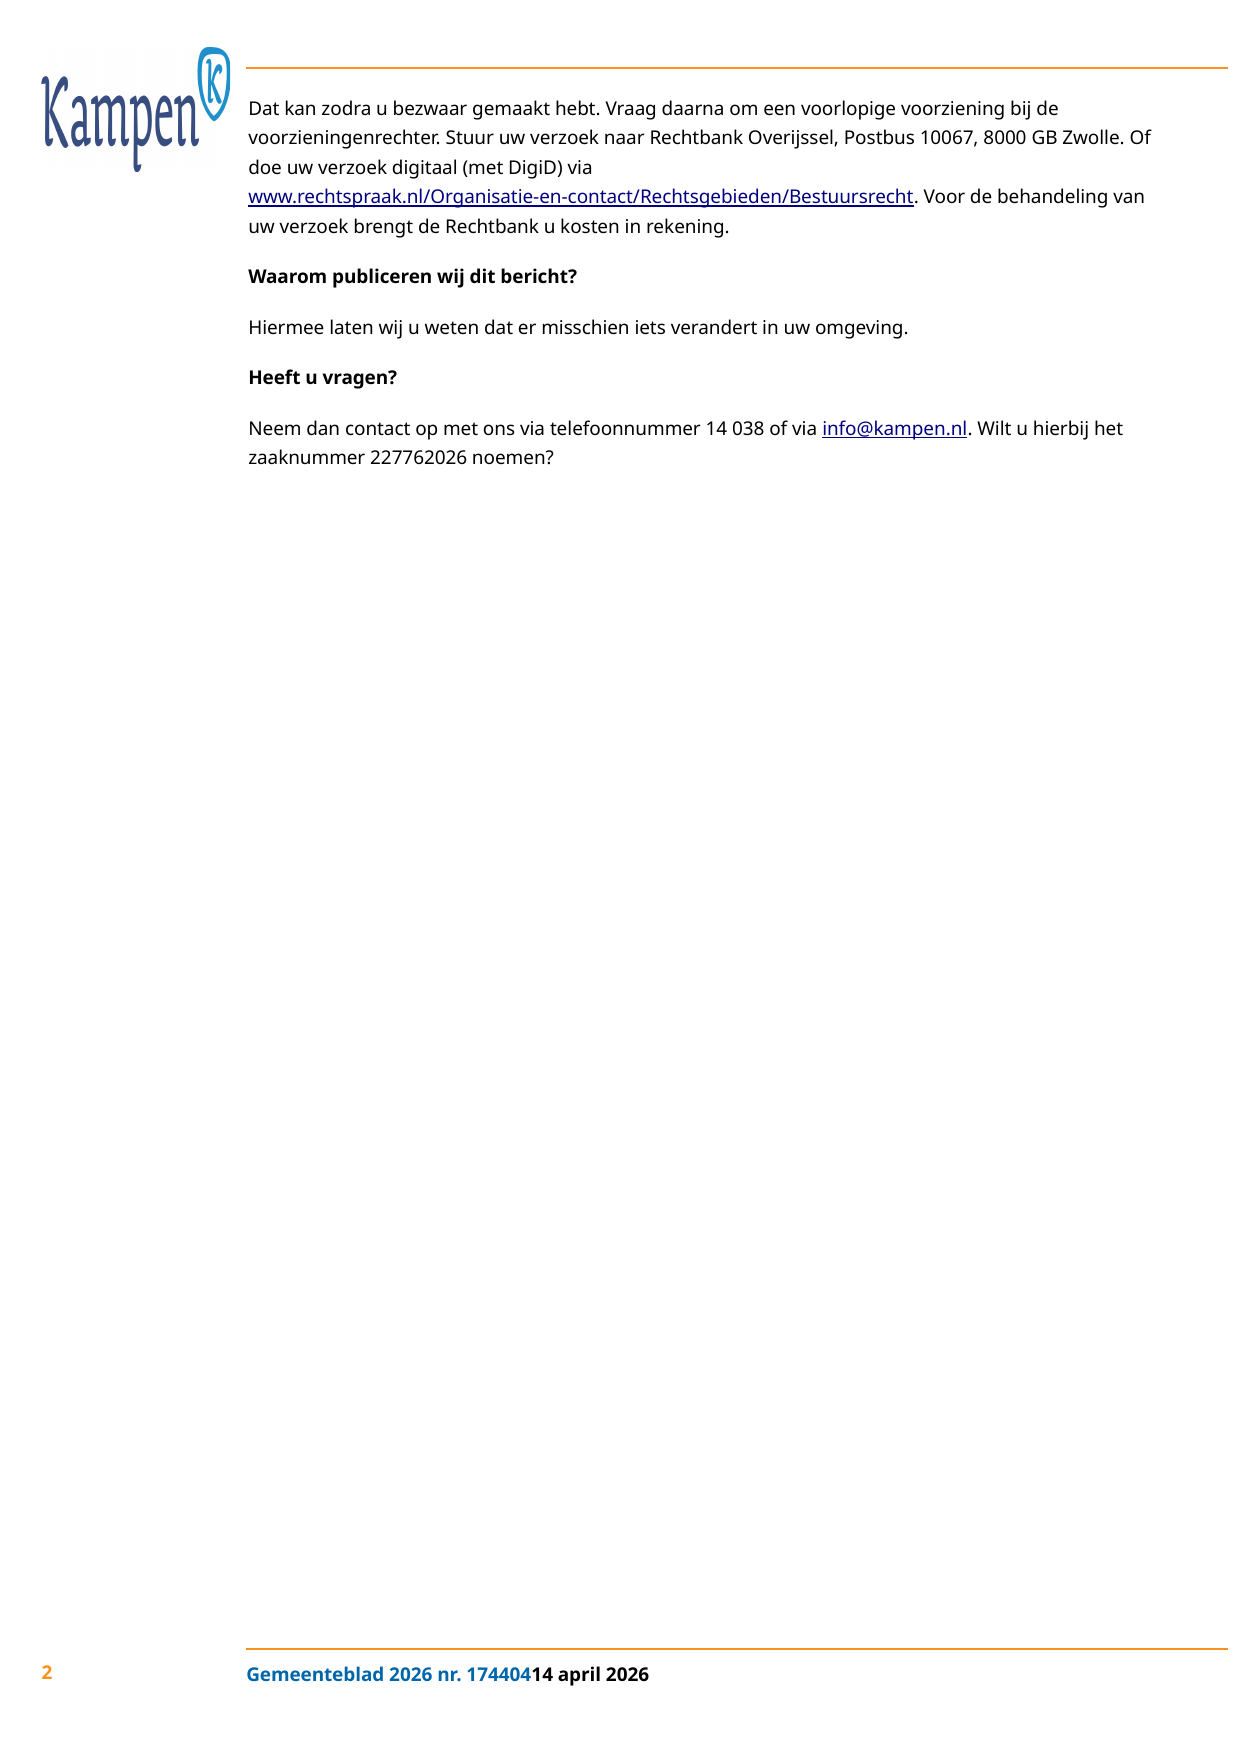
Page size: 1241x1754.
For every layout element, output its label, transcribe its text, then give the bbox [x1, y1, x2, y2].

text Dat kan zodra u bezwaar gemaakt hebt. Vraag daarna om een voorlopige voorziening bij de voorzieningenrechter. Stuur uw verzoek naar Rechtbank Overijssel, Postbus 10067, 8000 GB Zwolle. Of doe uw verzoek digitaal (met DigiD) via www.rechtspraak.nl/Organisatie-en-contact/Rechtsgebieden/Bestuursrecht. Voor de behandeling van uw verzoek brengt de Rechtbank u kosten in rekening. [248, 95, 1152, 239]
text Hiermee laten wij u weten dat er misschien iets verandert in uw omgeving. [248, 314, 1152, 340]
text Heeft u vragen? [248, 364, 1152, 390]
picture [41, 47, 231, 172]
text Neem dan contact op met ons via telefoonnummer 14 038 of via info@kampen.nl. Wilt u hierbij het zaaknummer 227762026 noemen? [248, 415, 1152, 470]
text Waarom publiceren wij dit bericht? [248, 263, 1152, 289]
